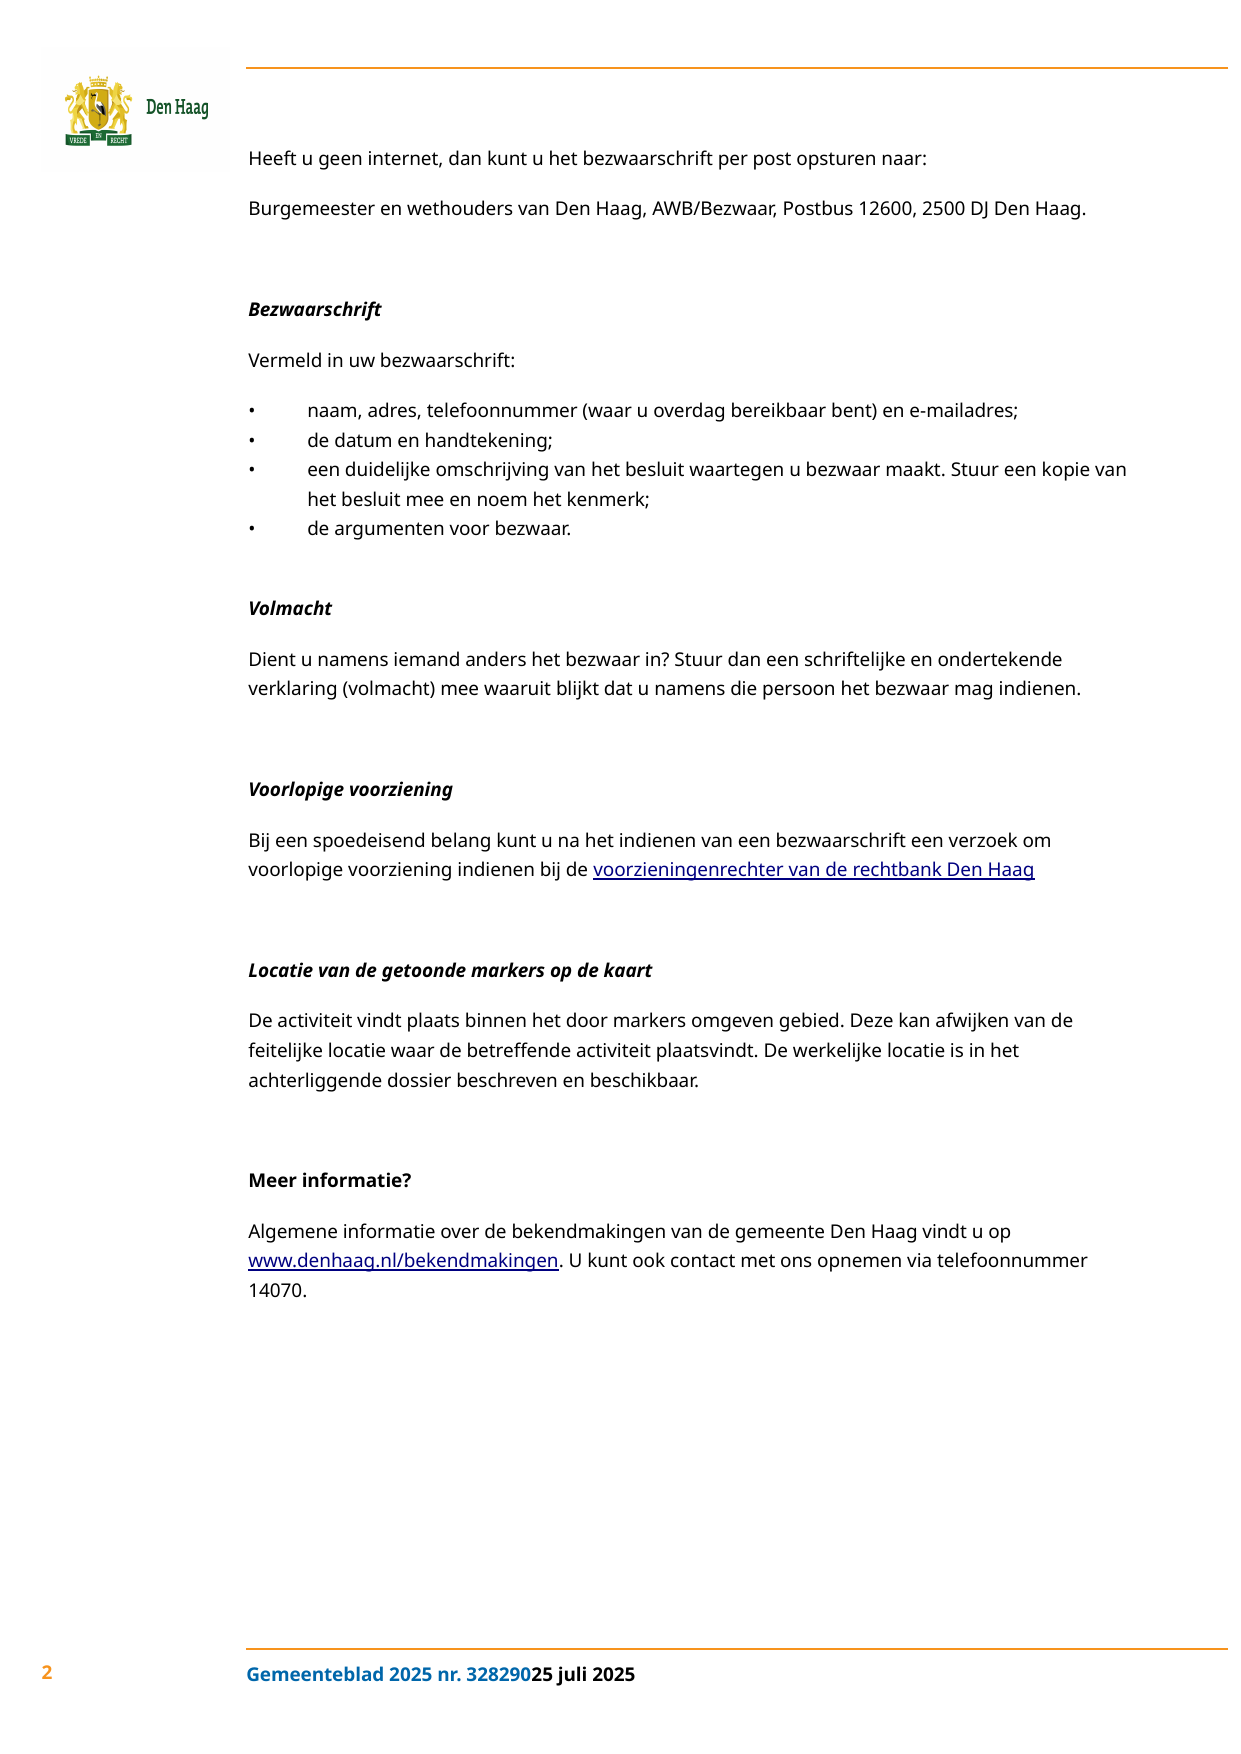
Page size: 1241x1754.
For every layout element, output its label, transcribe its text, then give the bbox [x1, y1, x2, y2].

text Heeft u geen internet, dan kunt u het bezwaarschrift per post opsturen naar: [248, 145, 1152, 171]
text Bezwaarschrift [248, 296, 1152, 322]
text Dient u namens iemand anders het bezwaar in? Stuur dan een schriftelijke en ondertekende verklaring (volmacht) mee waaruit blijkt dat u namens die persoon het bezwaar mag indienen. [248, 646, 1152, 701]
text Burgemeester en wethouders van Den Haag, AWB/Bezwaar, Postbus 12600, 2500 DJ Den Haag. [248, 196, 1152, 221]
list de argumenten voor bezwaar. [248, 516, 1152, 541]
text Locatie van de getoonde markers op de kaart [248, 957, 1152, 983]
picture [41, 47, 231, 172]
text Voorlopige voorziening [248, 776, 1152, 802]
text Algemene informatie over de bekendmakingen van de gemeente Den Haag vindt u op www.denhaag.nl/bekendmakingen. U kunt ook contact met ons opnemen via telefoonnummer 14070. [248, 1218, 1152, 1303]
list de datum en handtekening; [248, 427, 1152, 453]
text Bij een spoedeisend belang kunt u na het indienen van een bezwaarschrift een verzoek om voorlopige voorziening indienen bij de voorzieningenrechter van de rechtbank Den Haag [248, 827, 1152, 882]
list een duidelijke omschrijving van het besluit waartegen u bezwaar maakt. Stuur een kopie van het besluit mee en noem het kenmerk; [248, 456, 1152, 512]
text Volmacht [248, 596, 1152, 621]
text Vermeld in uw bezwaarschrift: [248, 347, 1152, 373]
list naam, adres, telefoonnummer (waar u overdag bereikbaar bent) en e-mailadres; [248, 397, 1152, 423]
text Meer informatie? [248, 1168, 1152, 1193]
text De activiteit vindt plaats binnen het door markers omgeven gebied. Deze kan afwijken van de feitelijke locatie waar de betreffende activiteit plaatsvindt. De werkelijke locatie is in het achterliggende dossier beschreven en beschikbaar. [248, 1008, 1152, 1093]
